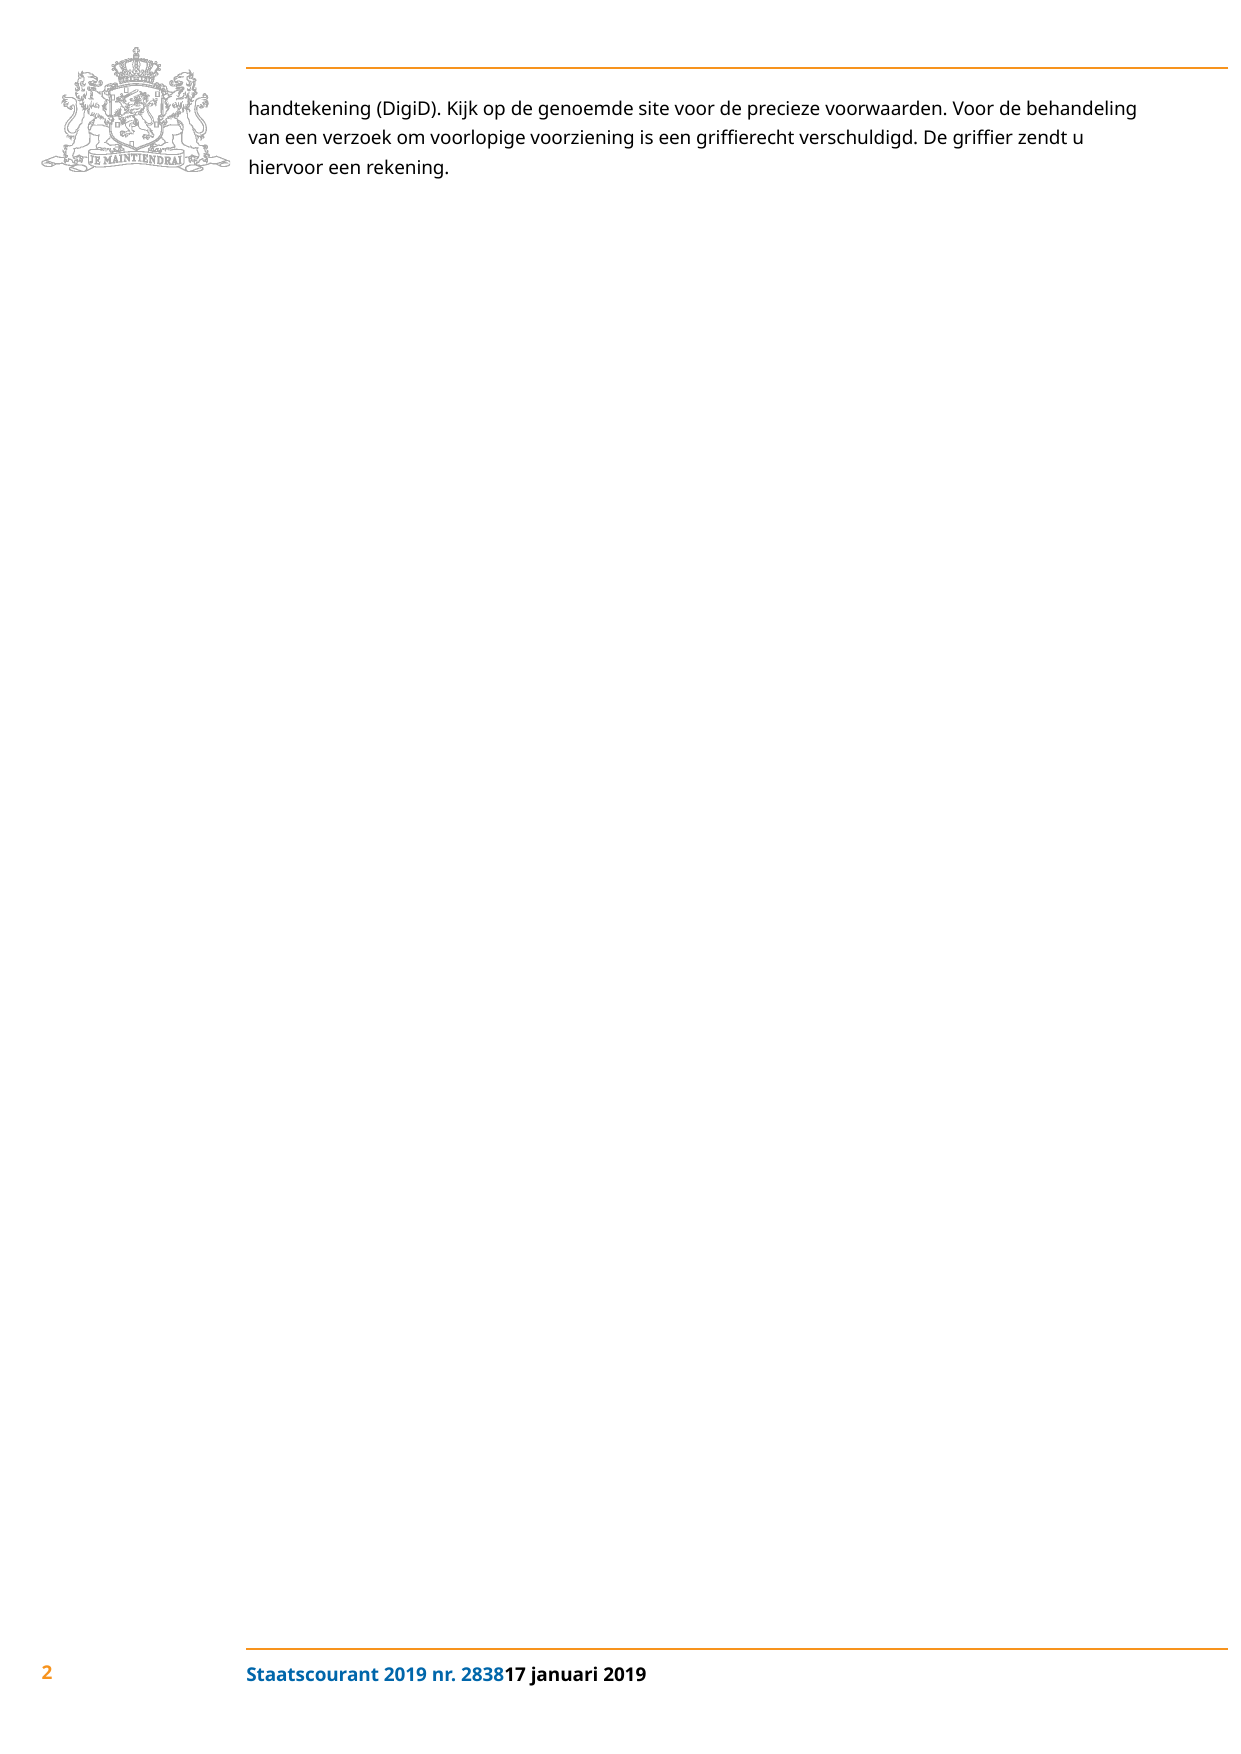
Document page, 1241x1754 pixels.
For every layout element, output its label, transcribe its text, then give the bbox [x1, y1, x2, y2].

picture [41, 47, 231, 172]
text handtekening (DigiD). Kijk op de genoemde site voor de precieze voorwaarden. Voor de behandeling van een verzoek om voorlopige voorziening is een griffierecht verschuldigd. De griffier zendt u hiervoor een rekening. [248, 95, 1152, 180]
